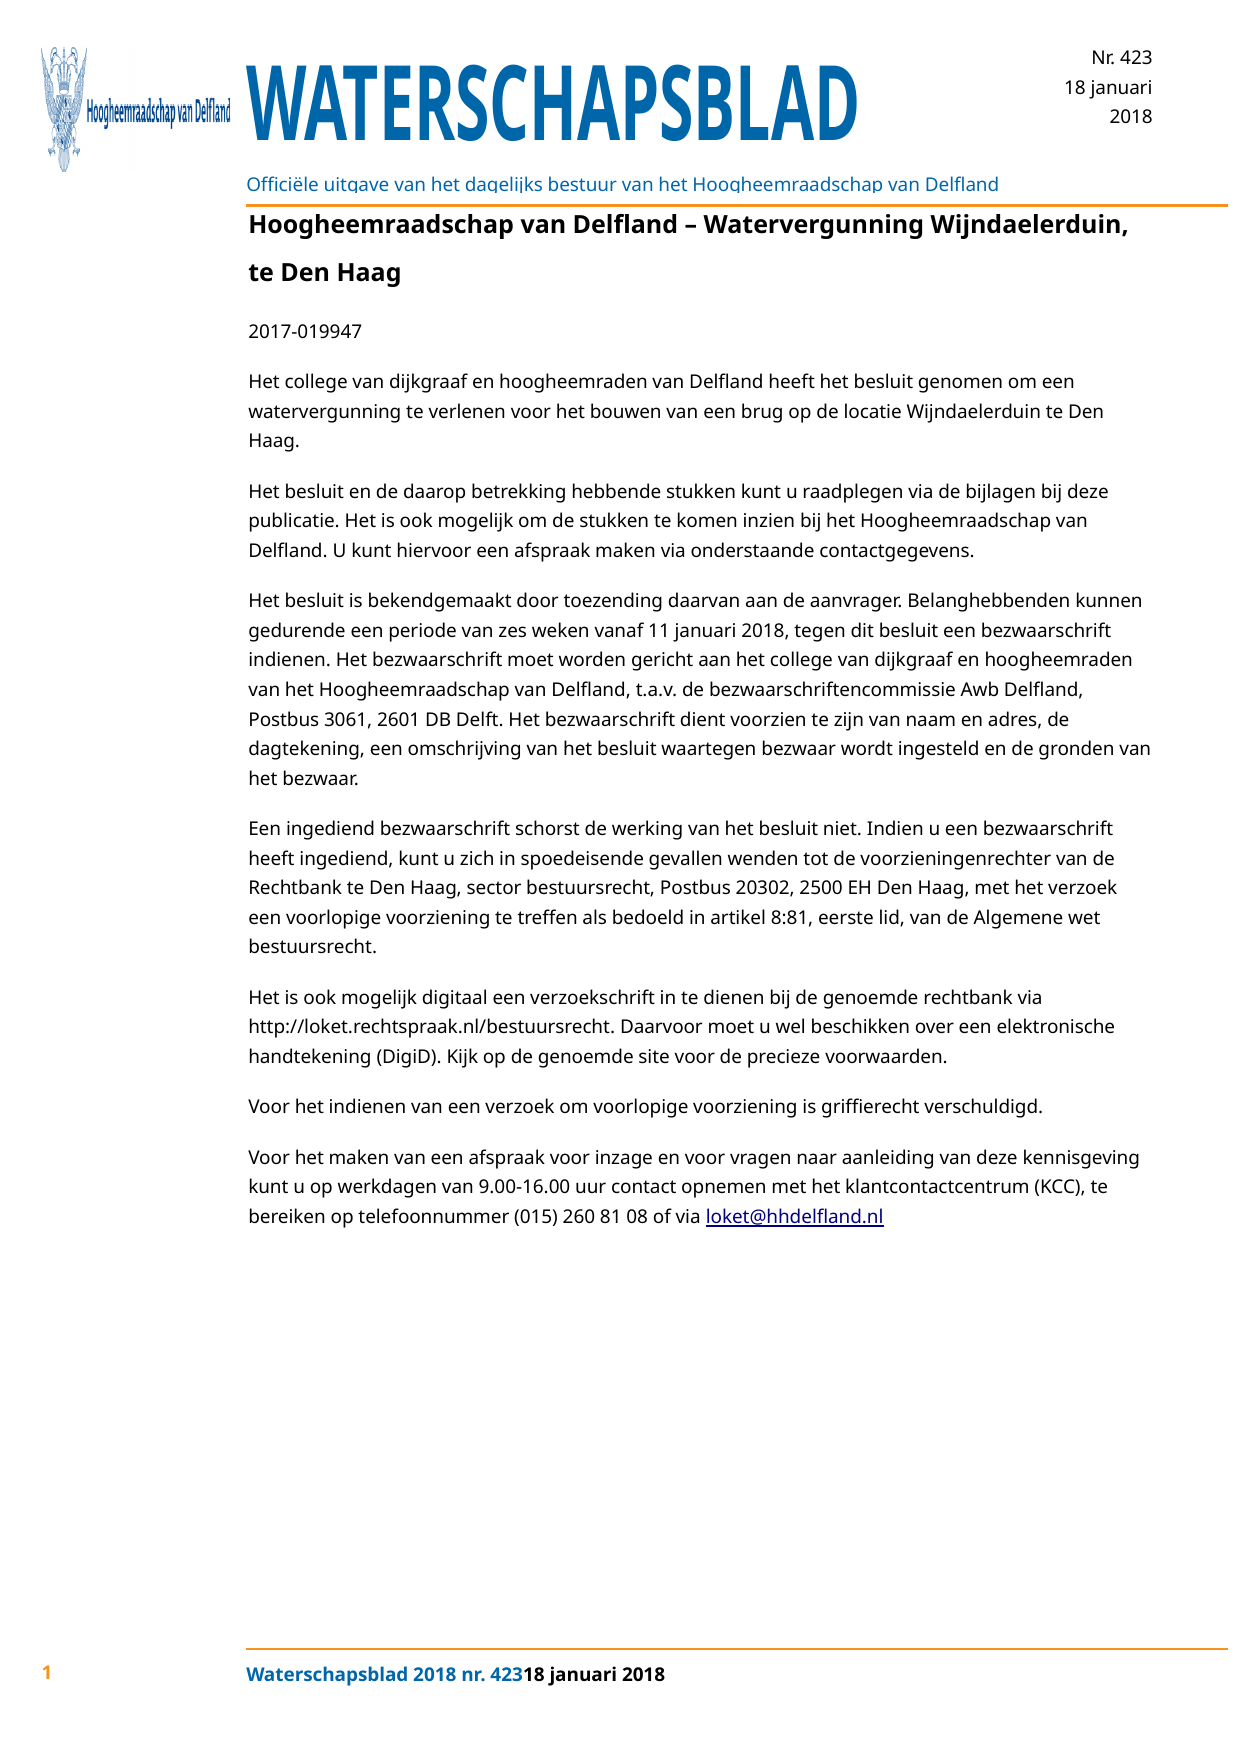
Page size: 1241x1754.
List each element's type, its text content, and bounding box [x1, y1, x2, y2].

picture [41, 47, 231, 172]
text Voor het maken van een afspraak voor inzage en voor vragen naar aanleiding van deze kennisgeving kunt u op werkdagen van 9.00-16.00 uur contact opnemen met het klantcontactcentrum (KCC), te bereiken op telefoonnummer (015) 260 81 08 of via loket@hhdelfland.nl [248, 1144, 1152, 1229]
text 2017-019947 [248, 318, 1152, 344]
text Hoogheemraadschap van Delfland – Watervergunning Wijndaelerduin, te Den Haag [248, 207, 1152, 288]
text Het is ook mogelijk digitaal een verzoekschrift in te dienen bij de genoemde rechtbank via http://loket.rechtspraak.nl/bestuursrecht. Daarvoor moet u wel beschikken over een elektronische handtekening (DigiD). Kijk op de genoemde site voor de precieze voorwaarden. [248, 984, 1152, 1069]
text Het besluit is bekendgemaakt door toezending daarvan aan de aanvrager. Belanghebbenden kunnen gedurende een periode van zes weken vanaf 11 januari 2018, tegen dit besluit een bezwaarschrift indienen. Het bezwaarschrift moet worden gericht aan het college van dijkgraaf en hoogheemraden van het Hoogheemraadschap van Delfland, t.a.v. de bezwaarschriftencommissie Awb Delfland, Postbus 3061, 2601 DB Delft. Het bezwaarschrift dient voorzien te zijn van naam en adres, de dagtekening, een omschrijving van het besluit waartegen bezwaar wordt ingesteld en de gronden van het bezwaar. [248, 587, 1152, 791]
text Een ingediend bezwaarschrift schorst de werking van het besluit niet. Indien u een bezwaarschrift heeft ingediend, kunt u zich in spoedeisende gevallen wenden tot de voorzieningenrechter van de Rechtbank te Den Haag, sector bestuursrecht, Postbus 20302, 2500 EH Den Haag, met het verzoek een voorlopige voorziening te treffen als bedoeld in artikel 8:81, eerste lid, van de Algemene wet bestuursrecht. [248, 815, 1152, 959]
text Voor het indienen van een verzoek om voorlopige voorziening is griffierecht verschuldigd. [248, 1094, 1152, 1119]
text Het besluit en de daarop betrekking hebbende stukken kunt u raadplegen via de bijlagen bij deze publicatie. Het is ook mogelijk om de stukken te komen inzien bij het Hoogheemraadschap van Delfland. U kunt hiervoor een afspraak maken via onderstaande contactgegevens. [248, 478, 1152, 563]
text Het college van dijkgraaf en hoogheemraden van Delfland heeft het besluit genomen om een watervergunning te verlenen voor het bouwen van een brug op de locatie Wijndaelerduin te Den Haag. [248, 368, 1152, 453]
